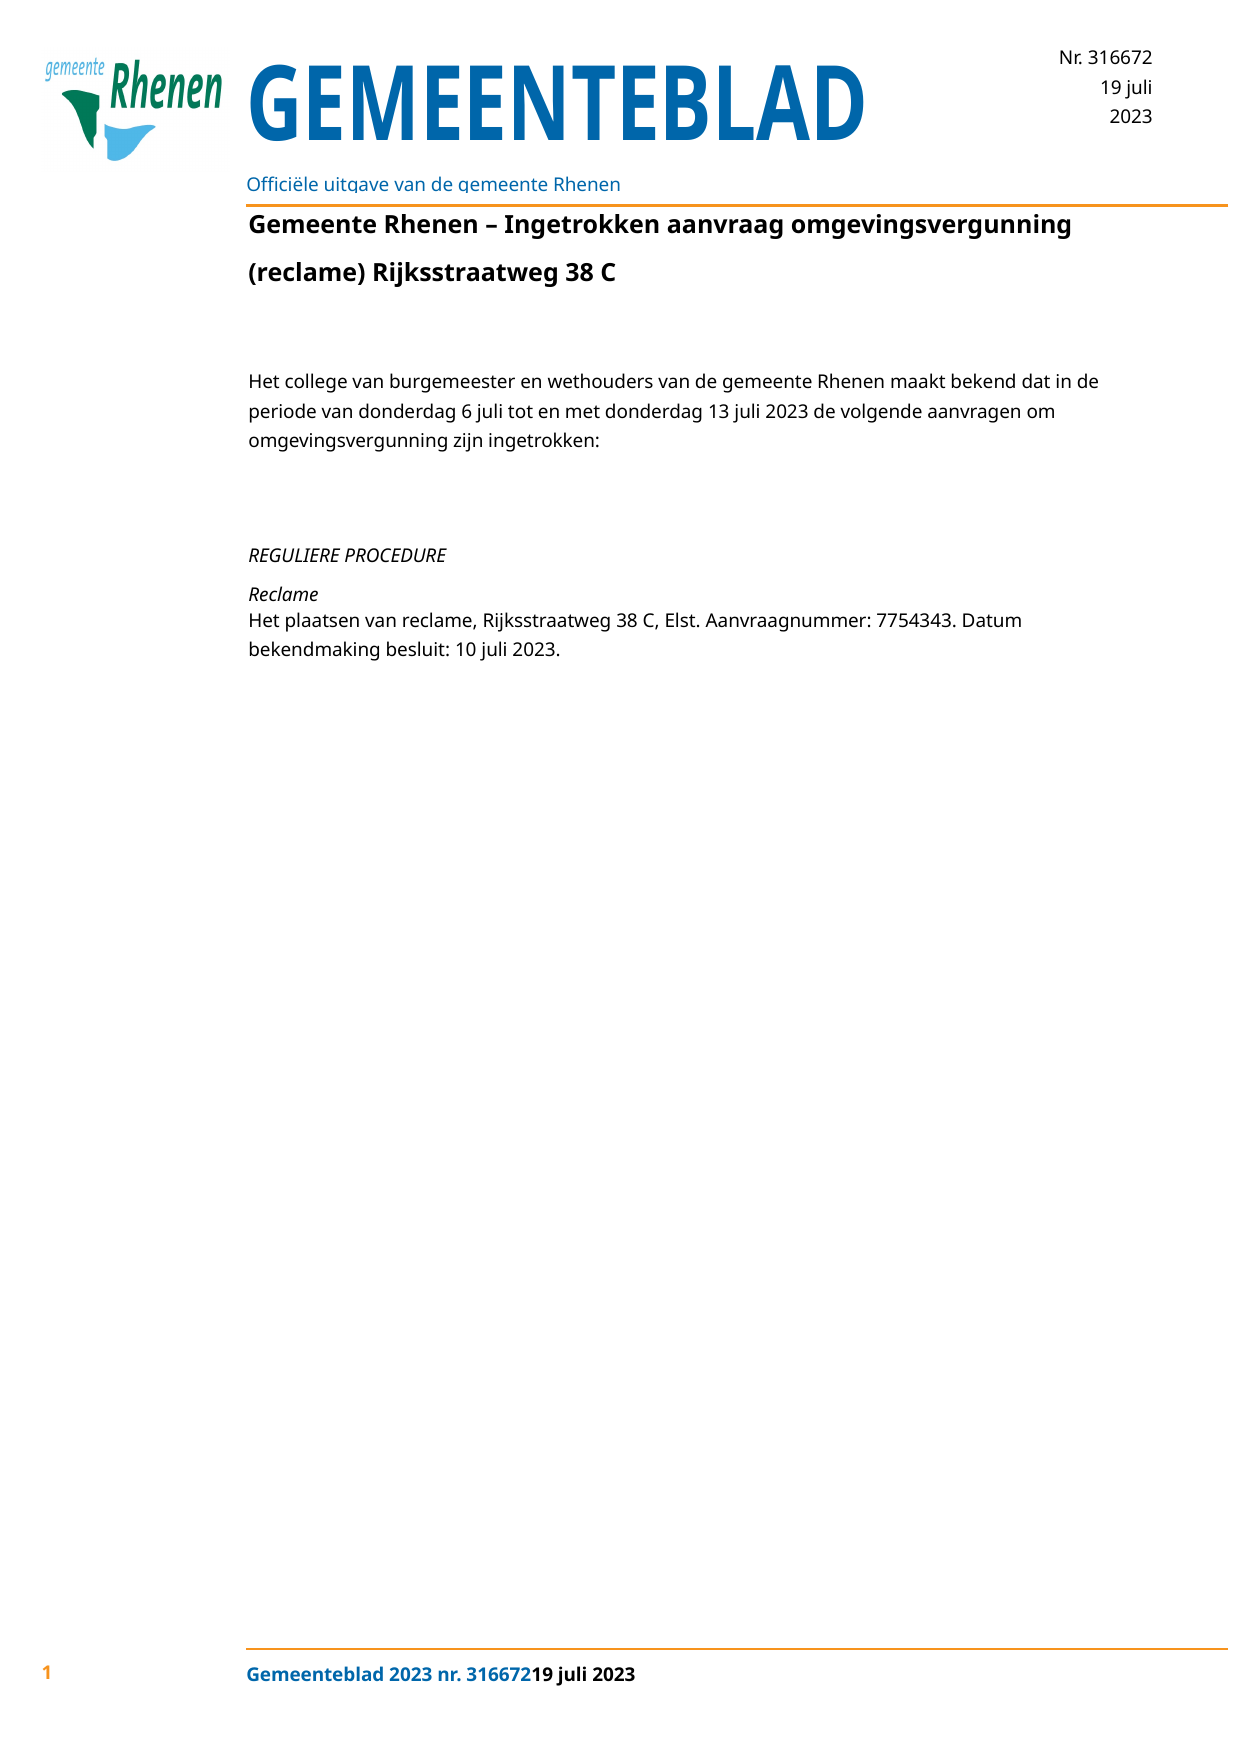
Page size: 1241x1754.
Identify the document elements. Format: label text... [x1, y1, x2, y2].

picture [41, 47, 231, 172]
text Het college van burgemeester en wethouders van de gemeente Rhenen maakt bekend dat in de periode van donderdag 6 juli tot en met donderdag 13 juli 2023 de volgende aanvragen om omgevingsvergunning zijn ingetrokken: [248, 368, 1152, 453]
text REGULIERE PROCEDURE [248, 542, 1152, 568]
text Gemeente Rhenen – Ingetrokken aanvraag omgevingsvergunning (reclame) Rijksstraatweg 38 C [248, 207, 1152, 288]
text Reclame [248, 581, 1152, 607]
text Het plaatsen van reclame, Rijksstraatweg 38 C, Elst. Aanvraagnummer: 7754343. Datum bekendmaking besluit: 10 juli 2023. [248, 607, 1152, 662]
